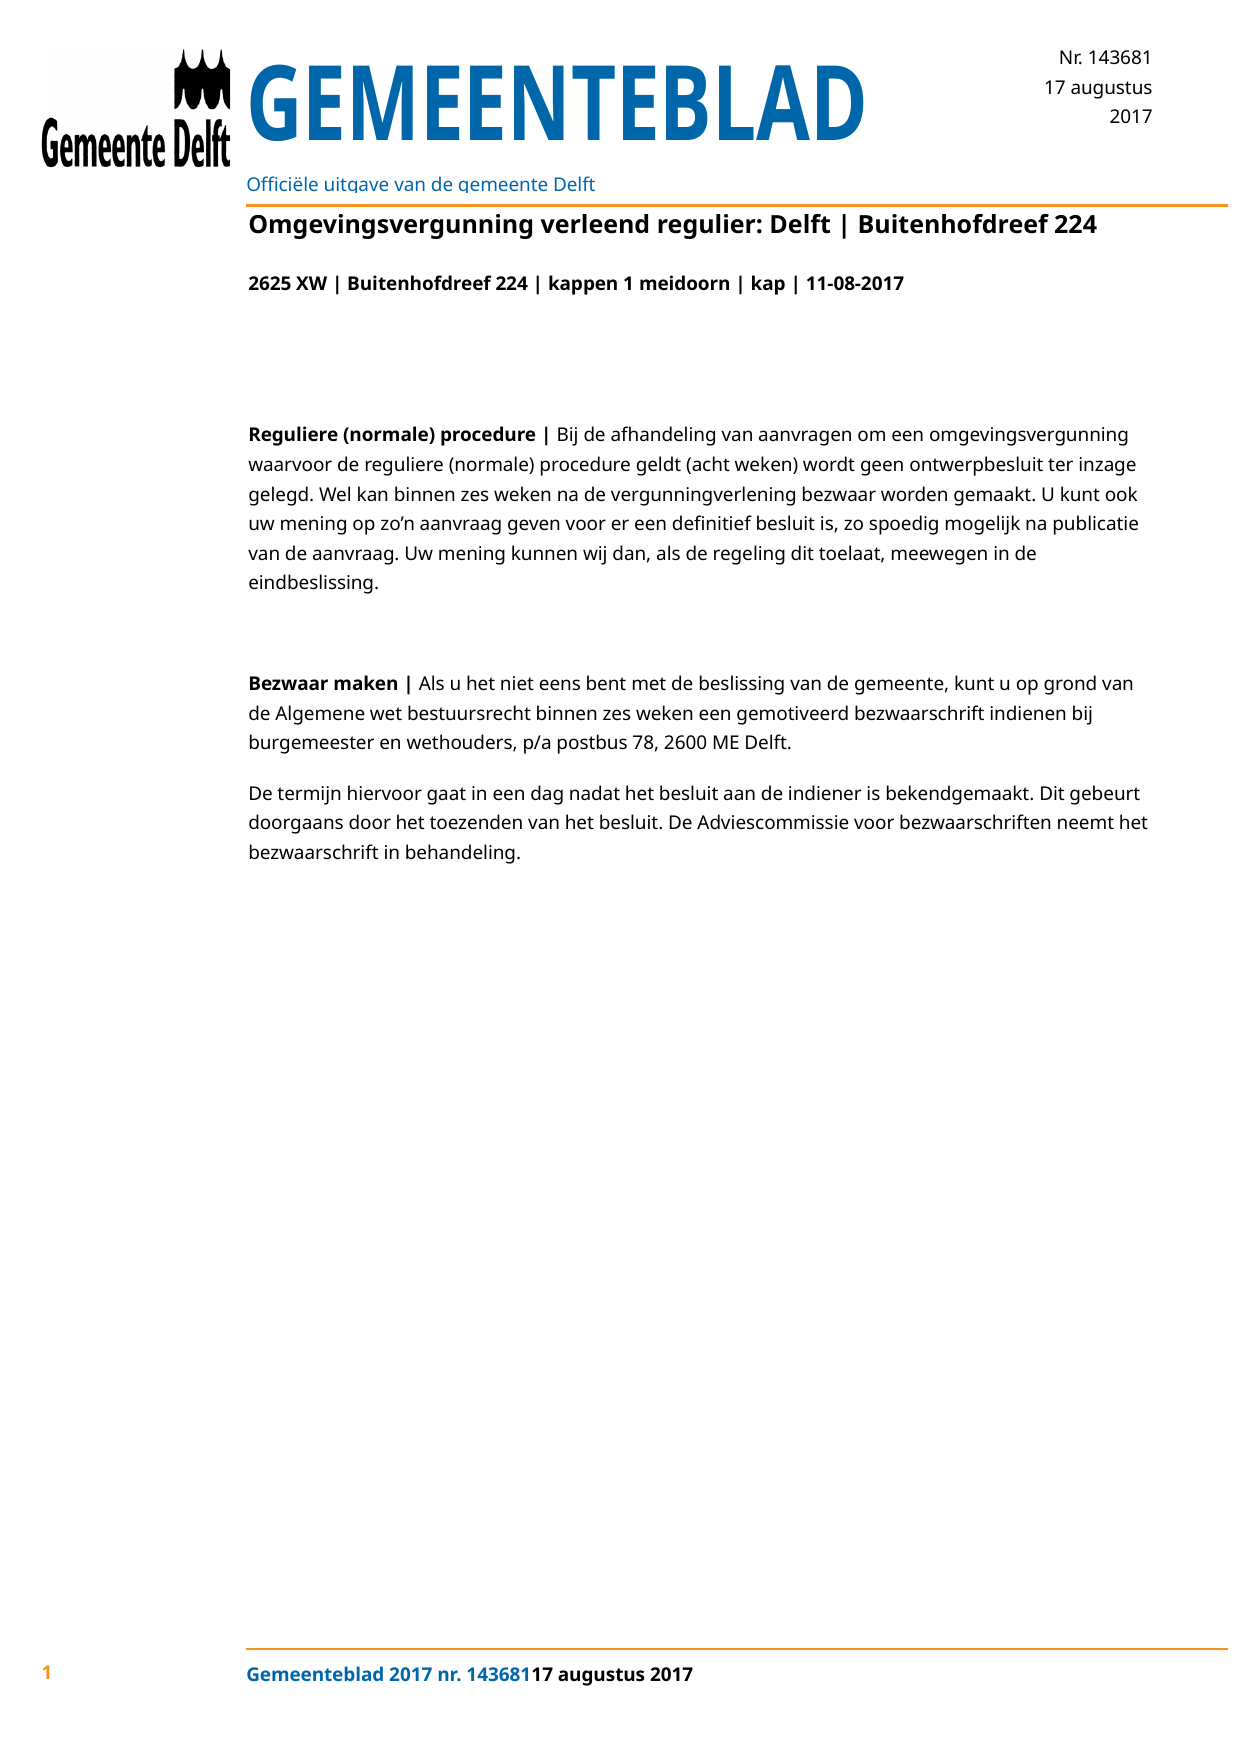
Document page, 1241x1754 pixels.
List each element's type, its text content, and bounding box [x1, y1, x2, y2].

text De termijn hiervoor gaat in een dag nadat het besluit aan de indiener is bekendgemaakt. Dit gebeurt doorgaans door het toezenden van het besluit. De Adviescommissie voor bezwaarschriften neemt het bezwaarschrift in behandeling. [248, 780, 1152, 865]
picture [41, 47, 231, 172]
text 2625 XW | Buitenhofdreef 224 | kappen 1 meidoorn | kap | 11-08-2017 [248, 270, 1152, 296]
text Reguliere (normale) procedure | Bij de afhandeling van aanvragen om een omgevingsvergunning waarvoor de reguliere (normale) procedure geldt (acht weken) wordt geen ontwerpbesluit ter inzage gelegd. Wel kan binnen zes weken na de vergunningverlening bezwaar worden gemaakt. U kunt ook uw mening op zo’n aanvraag geven voor er een definitief besluit is, zo spoedig mogelijk na publicatie van de aanvraag. Uw mening kunnen wij dan, als de regeling dit toelaat, meewegen in de eindbeslissing. [248, 422, 1152, 595]
text Omgevingsvergunning verleend regulier: Delft | Buitenhofdreef 224 [248, 207, 1152, 241]
text Bezwaar maken | Als u het niet eens bent met de beslissing van de gemeente, kunt u op grond van de Algemene wet bestuursrecht binnen zes weken een gemotiveerd bezwaarschrift indienen bij burgemeester en wethouders, p/a postbus 78, 2600 ME Delft. [248, 670, 1152, 755]
